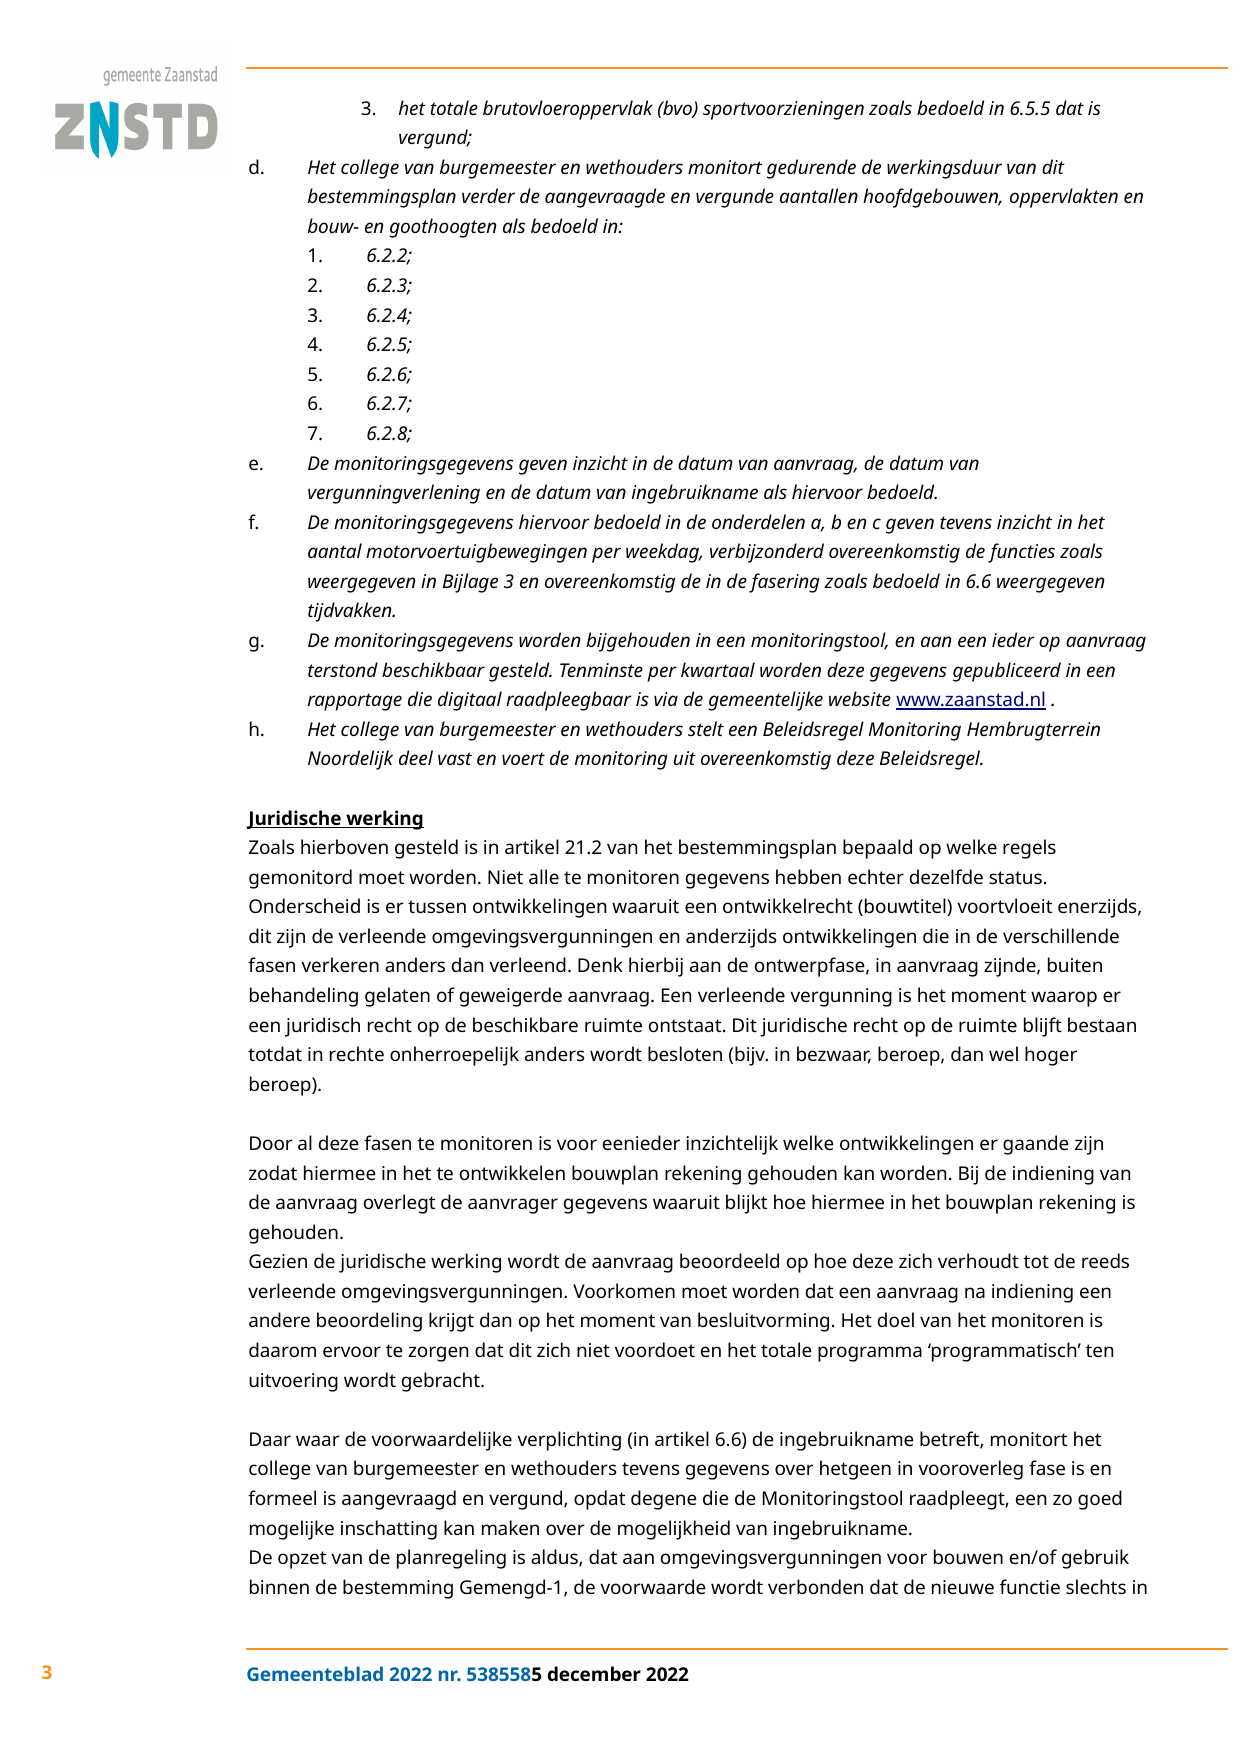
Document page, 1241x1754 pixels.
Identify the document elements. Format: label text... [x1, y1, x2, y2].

text Daar waar de voorwaardelijke verplichting (in artikel 6.6) de ingebruikname betreft, monitort het college van burgemeester en wethouders tevens gegevens over hetgeen in vooroverleg fase is en formeel is aangevraagd en vergund, opdat degene die de Monitoringstool raadpleegt, een zo goed mogelijke inschatting kan maken over de mogelijkheid van ingebruikname. [248, 1426, 1152, 1541]
list 6.2.2; [307, 243, 1152, 268]
text Door al deze fasen te monitoren is voor eenieder inzichtelijk welke ontwikkelingen er gaande zijn zodat hiermee in het te ontwikkelen bouwplan rekening gehouden kan worden. Bij de indiening van de aanvraag overlegt de aanvrager gegevens waaruit blijkt hoe hiermee in het bouwplan rekening is gehouden. [248, 1130, 1152, 1245]
list 6.2.7; [307, 391, 1152, 416]
list De monitoringsgegevens hiervoor bedoeld in de onderdelen a, b en c geven tevens inzicht in het aantal motorvoertuigbewegingen per weekdag, verbijzonderd overeenkomstig de functies zoals weergegeven in Bijlage 3 en overeenkomstig de in de fasering zoals bedoeld in 6.6 weergegeven tijdvakken. [248, 509, 1152, 623]
text Gezien de juridische werking wordt de aanvraag beoordeeld op hoe deze zich verhoudt tot de reeds verleende omgevingsvergunningen. Voorkomen moet worden dat een aanvraag na indiening een andere beoordeling krijgt dan op het moment van besluitvorming. Het doel van het monitoren is daarom ervoor te zorgen dat dit zich niet voordoet en het totale programma ‘programmatisch’ ten uitvoering wordt gebracht. [248, 1248, 1152, 1393]
list 6.2.8; [307, 420, 1152, 446]
text Zoals hierboven gesteld is in artikel 21.2 van het bestemmingsplan bepaald op welke regels gemonitord moet worden. Niet alle te monitoren gegevens hebben echter dezelfde status. Onderscheid is er tussen ontwikkelingen waaruit een ontwikkelrecht (bouwtitel) voortvloeit enerzijds, dit zijn de verleende omgevingsvergunningen en anderzijds ontwikkelingen die in de verschillende fasen verkeren anders dan verleend. Denk hierbij aan de ontwerpfase, in aanvraag zijnde, buiten behandeling gelaten of geweigerde aanvraag. Een verleende vergunning is het moment waarop er een juridisch recht op de beschikbare ruimte ontstaat. Dit juridische recht op de ruimte blijft bestaan totdat in rechte onherroepelijk anders wordt besloten (bijv. in bezwaar, beroep, dan wel hoger beroep). [248, 834, 1152, 1097]
list De monitoringsgegevens geven inzicht in de datum van aanvraag, de datum van vergunningverlening en de datum van ingebruikname als hiervoor bedoeld. [248, 450, 1152, 505]
text De opzet van de planregeling is aldus, dat aan omgevingsvergunningen voor bouwen en/of gebruik binnen de bestemming Gemengd-1, de voorwaarde wordt verbonden dat de nieuwe functie slechts in [248, 1544, 1152, 1600]
list 6.2.5; [307, 331, 1152, 357]
list Het college van burgemeester en wethouders monitort gedurende de werkingsduur van dit bestemmingsplan verder de aangevraagde en vergunde aantallen hoofdgebouwen, oppervlakten en bouw- en goothoogten als bedoeld in: [248, 154, 1152, 239]
list het totale brutovloeroppervlak (bvo) sportvoorzieningen zoals bedoeld in 6.5.5 dat is vergund; [361, 95, 1152, 150]
list 6.2.6; [307, 361, 1152, 387]
picture [41, 47, 231, 172]
list 6.2.3; [307, 272, 1152, 298]
text Juridische werking [248, 805, 1152, 831]
list Het college van burgemeester en wethouders stelt een Beleidsregel Monitoring Hembrugterrein Noordelijk deel vast en voert de monitoring uit overeenkomstig deze Beleidsregel. [248, 716, 1152, 771]
list 6.2.4; [307, 302, 1152, 328]
list De monitoringsgegevens worden bijgehouden in een monitoringstool, en aan een ieder op aanvraag terstond beschikbaar gesteld. Tenminste per kwartaal worden deze gegevens gepubliceerd in een rapportage die digitaal raadpleegbaar is via de gemeentelijke website www.zaanstad.nl . [248, 627, 1152, 712]
